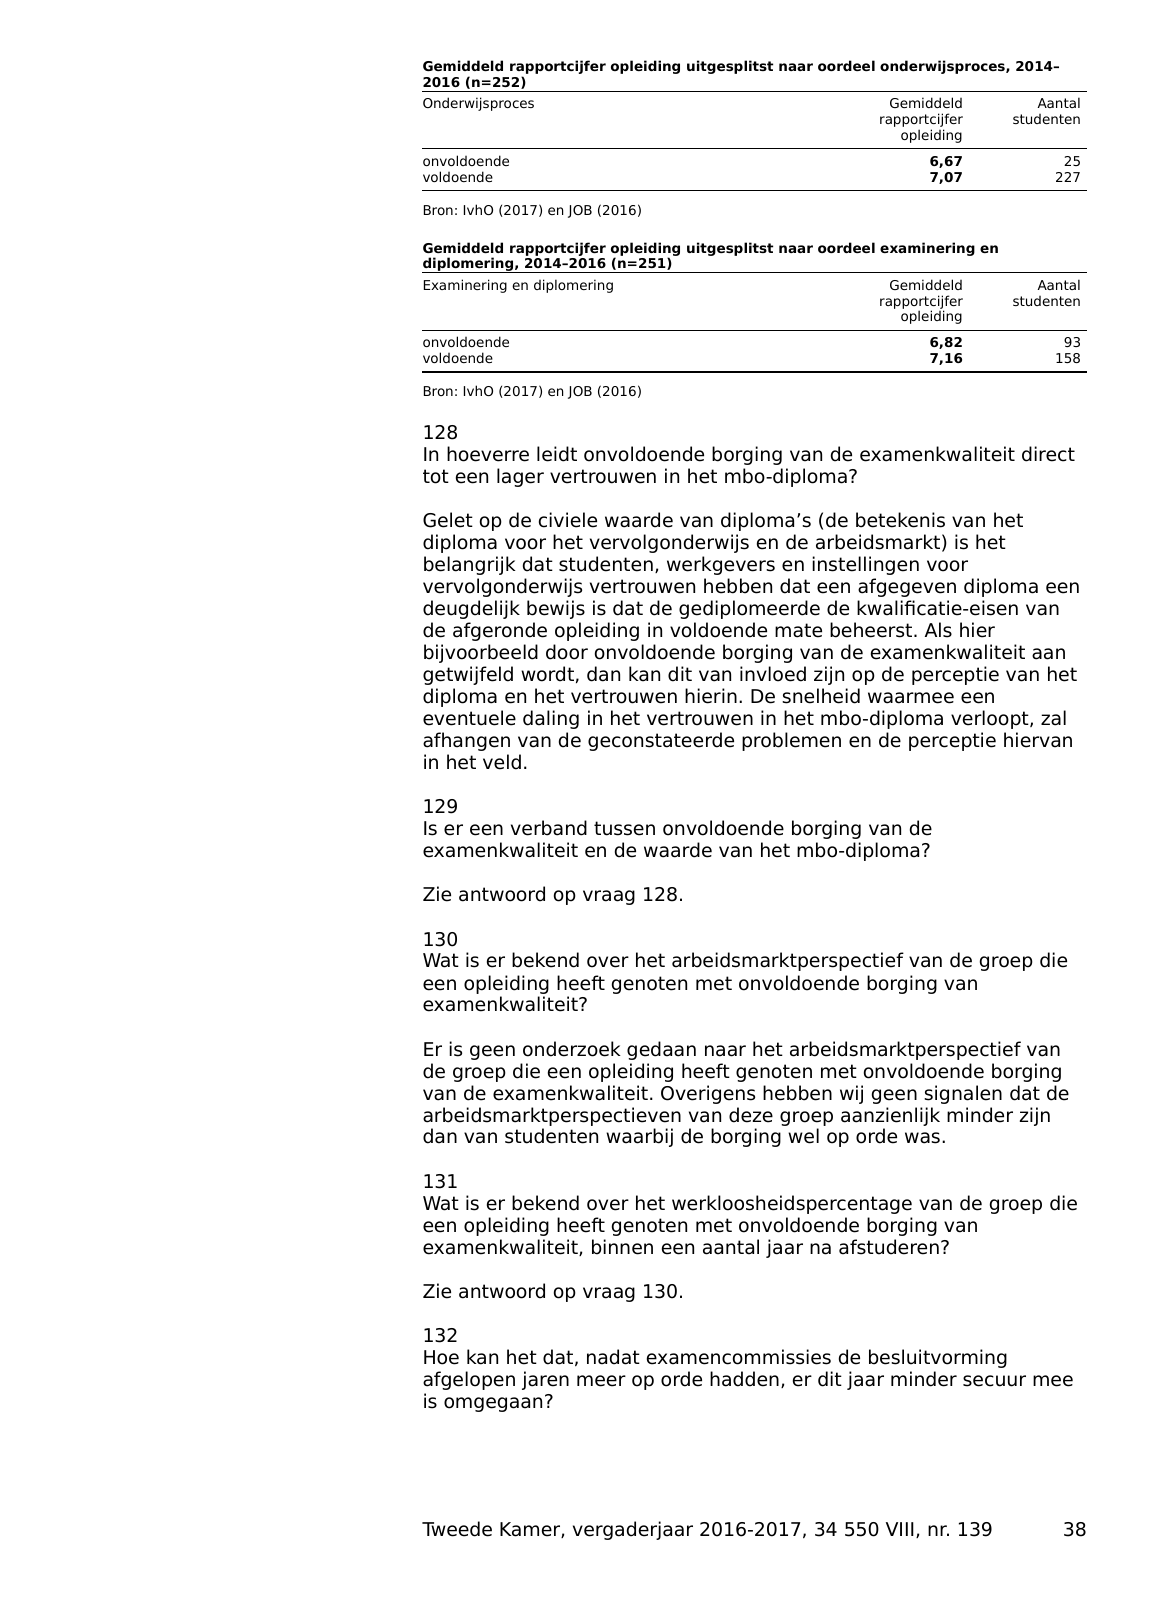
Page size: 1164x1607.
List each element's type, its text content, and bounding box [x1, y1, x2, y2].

table_cell onvoldoende [422, 331, 850, 351]
table_cell Gemiddeld rapportcijfer opleiding [850, 273, 968, 329]
table_cell Bron: IvhO (2017) en JOB (2016) [422, 191, 1087, 218]
table_cell 93 [969, 331, 1087, 351]
text Zie antwoord op vraag 130. [422, 1281, 1087, 1303]
text Wat is er bekend over het arbeidsmarktperspectief van de groep die een opleiding heeft genoten met onvoldoende borging van examenkwaliteit? [422, 950, 1087, 1016]
table_cell voldoende [422, 170, 850, 190]
table_cell Onderwijsproces [422, 92, 850, 148]
table_cell Aantal studenten [969, 92, 1087, 148]
text In hoeverre leidt onvoldoende borging van de examenkwaliteit direct tot een lager vertrouwen in het mbo-diploma? [422, 444, 1087, 488]
text Er is geen onderzoek gedaan naar het arbeidsmarktperspectief van de groep die een opleiding heeft genoten met onvoldoende borging van de examenkwaliteit. Overigens hebben wij geen signalen dat de arbeidsmarktperspectieven van deze groep aanzienlijk minder zijn dan van studenten waarbij de borging wel op orde was. [422, 1038, 1087, 1148]
table_cell 7,07 [850, 170, 968, 190]
text Gelet op de civiele waarde van diploma’s (de betekenis van het diploma voor het vervolgonderwijs en de arbeidsmarkt) is het belangrijk dat studenten, werkgevers en instellingen voor vervolgonderwijs vertrouwen hebben dat een afgegeven diploma een deugdelijk bewijs is dat de gediplomeerde de kwalificatie-eisen van de afgeronde opleiding in voldoende mate beheerst. Als hier bijvoorbeeld door onvoldoende borging van de examenkwaliteit aan getwijfeld wordt, dan kan dit van invloed zijn op de perceptie van het diploma en het vertrouwen hierin. De snelheid waarmee een eventuele daling in het vertrouwen in het mbo-diploma verloopt, zal afhangen van de geconstateerde problemen en de perceptie hiervan in het veld. [422, 510, 1087, 774]
text Zie antwoord op vraag 128. [422, 884, 1087, 906]
table_header Gemiddeld rapportcijfer opleiding uitgesplitst naar oordeel examinering en diplomering, 2014–2016 (n=251) [422, 240, 1087, 272]
table_cell 25 [969, 149, 1087, 169]
table_cell Examinering en diplomering [422, 273, 850, 329]
text 132 [422, 1325, 1087, 1347]
text Wat is er bekend over het werkloosheidspercentage van de groep die een opleiding heeft genoten met onvoldoende borging van examenkwaliteit, binnen een aantal jaar na afstuderen? [422, 1193, 1087, 1258]
table_cell voldoende [422, 351, 850, 371]
table_cell Aantal studenten [969, 273, 1087, 329]
table_cell Gemiddeld rapportcijfer opleiding [850, 92, 968, 148]
table_cell 6,67 [850, 149, 968, 169]
text Is er een verband tussen onvoldoende borging van de examenkwaliteit en de waarde van het mbo-diploma? [422, 818, 1087, 862]
table_cell 227 [969, 170, 1087, 190]
text 131 [422, 1171, 1087, 1193]
table_cell 6,82 [850, 331, 968, 351]
text 130 [422, 928, 1087, 950]
text Hoe kan het dat, nadat examencommissies de besluitvorming afgelopen jaren meer op orde hadden, er dit jaar minder secuur mee is omgegaan? [422, 1347, 1087, 1413]
table_header Gemiddeld rapportcijfer opleiding uitgesplitst naar oordeel onderwijsproces, 2014–2016 (n=252) [422, 59, 1087, 91]
table_cell 158 [969, 351, 1087, 371]
table_cell 7,16 [850, 351, 968, 371]
text 128 [422, 422, 1087, 444]
table_cell onvoldoende [422, 149, 850, 169]
table_cell Bron: IvhO (2017) en JOB (2016) [422, 373, 1087, 400]
text 129 [422, 796, 1087, 818]
